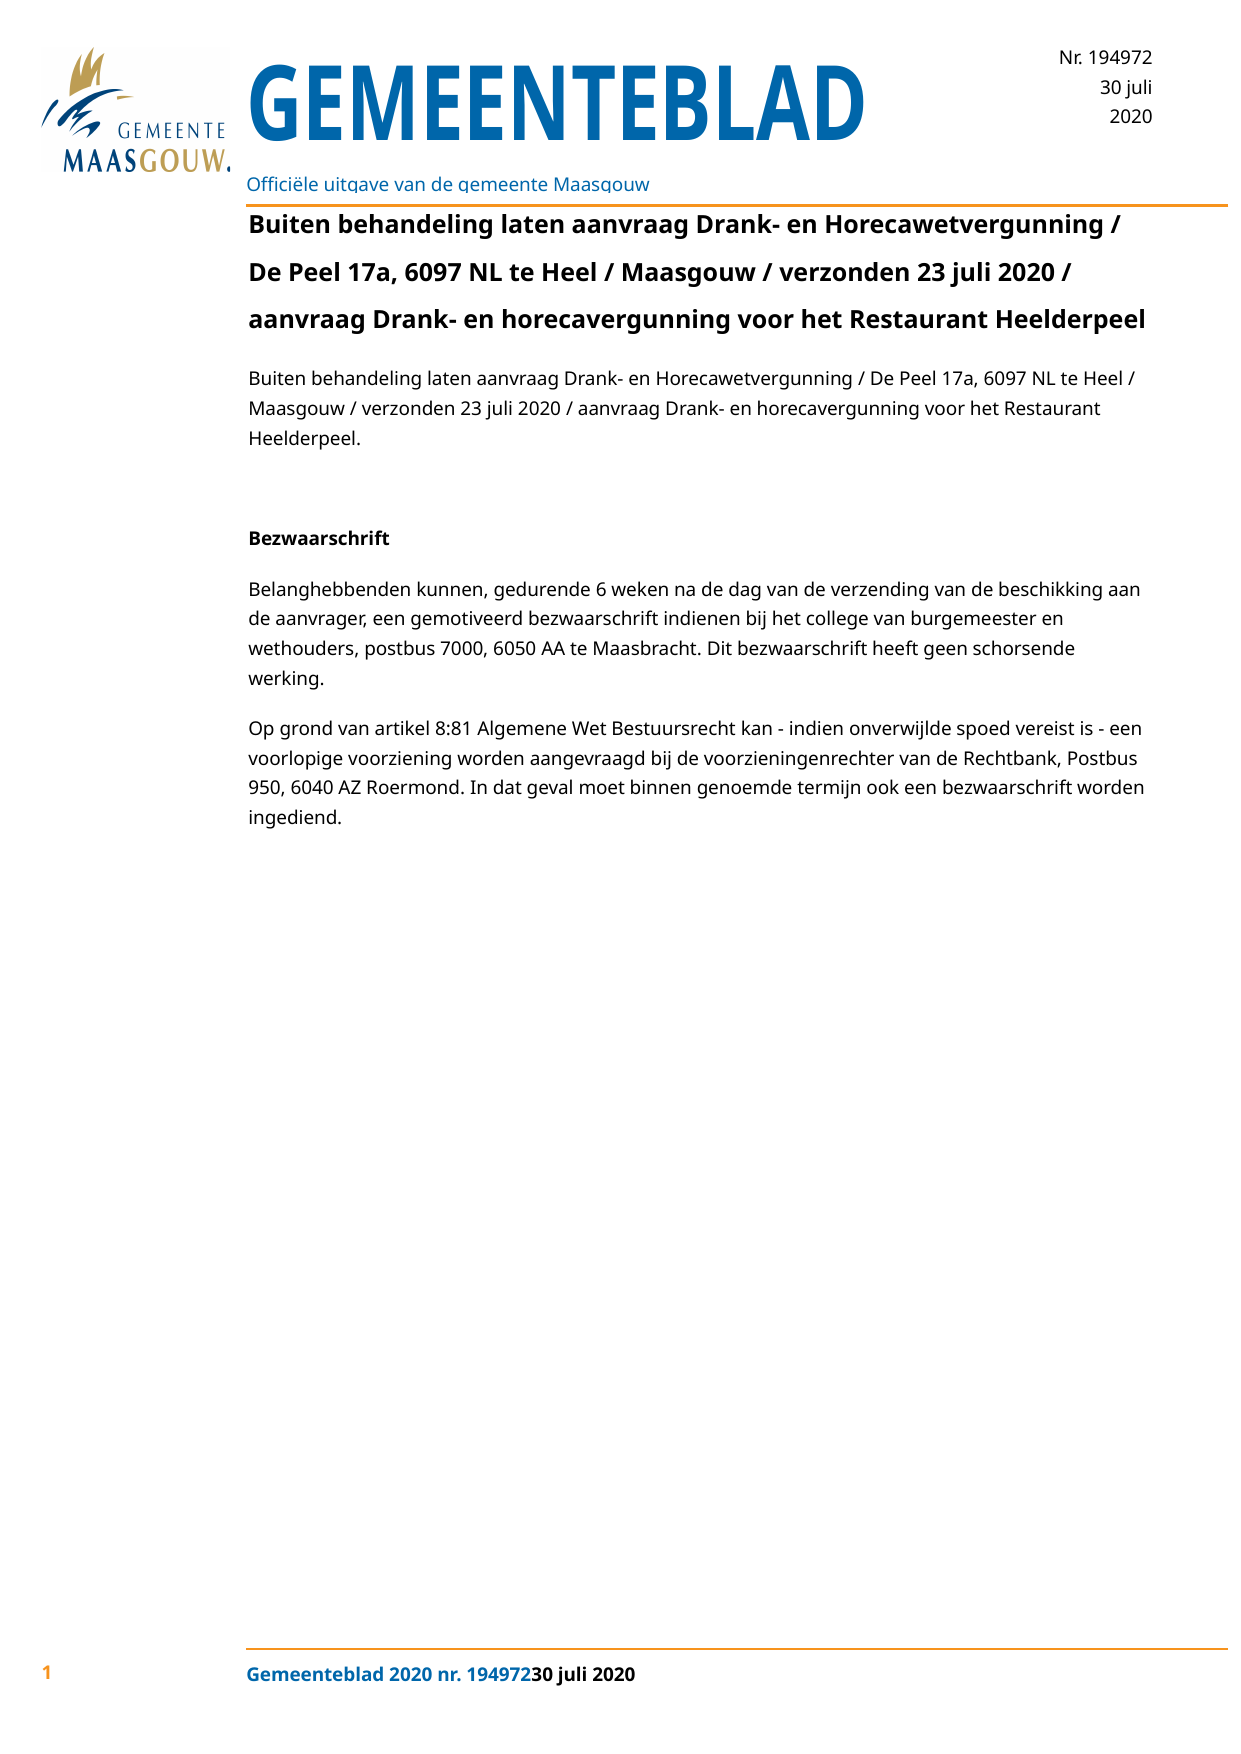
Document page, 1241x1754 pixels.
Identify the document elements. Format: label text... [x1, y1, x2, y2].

text Belanghebbenden kunnen, gedurende 6 weken na de dag van de verzending van de beschikking aan de aanvrager, een gemotiveerd bezwaarschrift indienen bij het college van burgemeester en wethouders, postbus 7000, 6050 AA te Maasbracht. Dit bezwaarschrift heeft geen schorsende werking. [248, 576, 1152, 690]
text Bezwaarschrift [248, 526, 1152, 551]
text Op grond van artikel 8:81 Algemene Wet Bestuursrecht kan - indien onverwijlde spoed vereist is - een voorlopige voorziening worden aangevraagd bij de voorzieningenrechter van de Rechtbank, Postbus 950, 6040 AZ Roermond. In dat geval moet binnen genoemde termijn ook een bezwaarschrift worden ingediend. [248, 715, 1152, 829]
picture [41, 47, 231, 172]
text Buiten behandeling laten aanvraag Drank- en Horecawetvergunning / De Peel 17a, 6097 NL te Heel / Maasgouw / verzonden 23 juli 2020 / aanvraag Drank- en horecavergunning voor het Restaurant Heelderpeel [248, 207, 1152, 336]
text Buiten behandeling laten aanvraag Drank- en Horecawetvergunning / De Peel 17a, 6097 NL te Heel / Maasgouw / verzonden 23 juli 2020 / aanvraag Drank- en horecavergunning voor het Restaurant Heelderpeel. [248, 366, 1152, 450]
